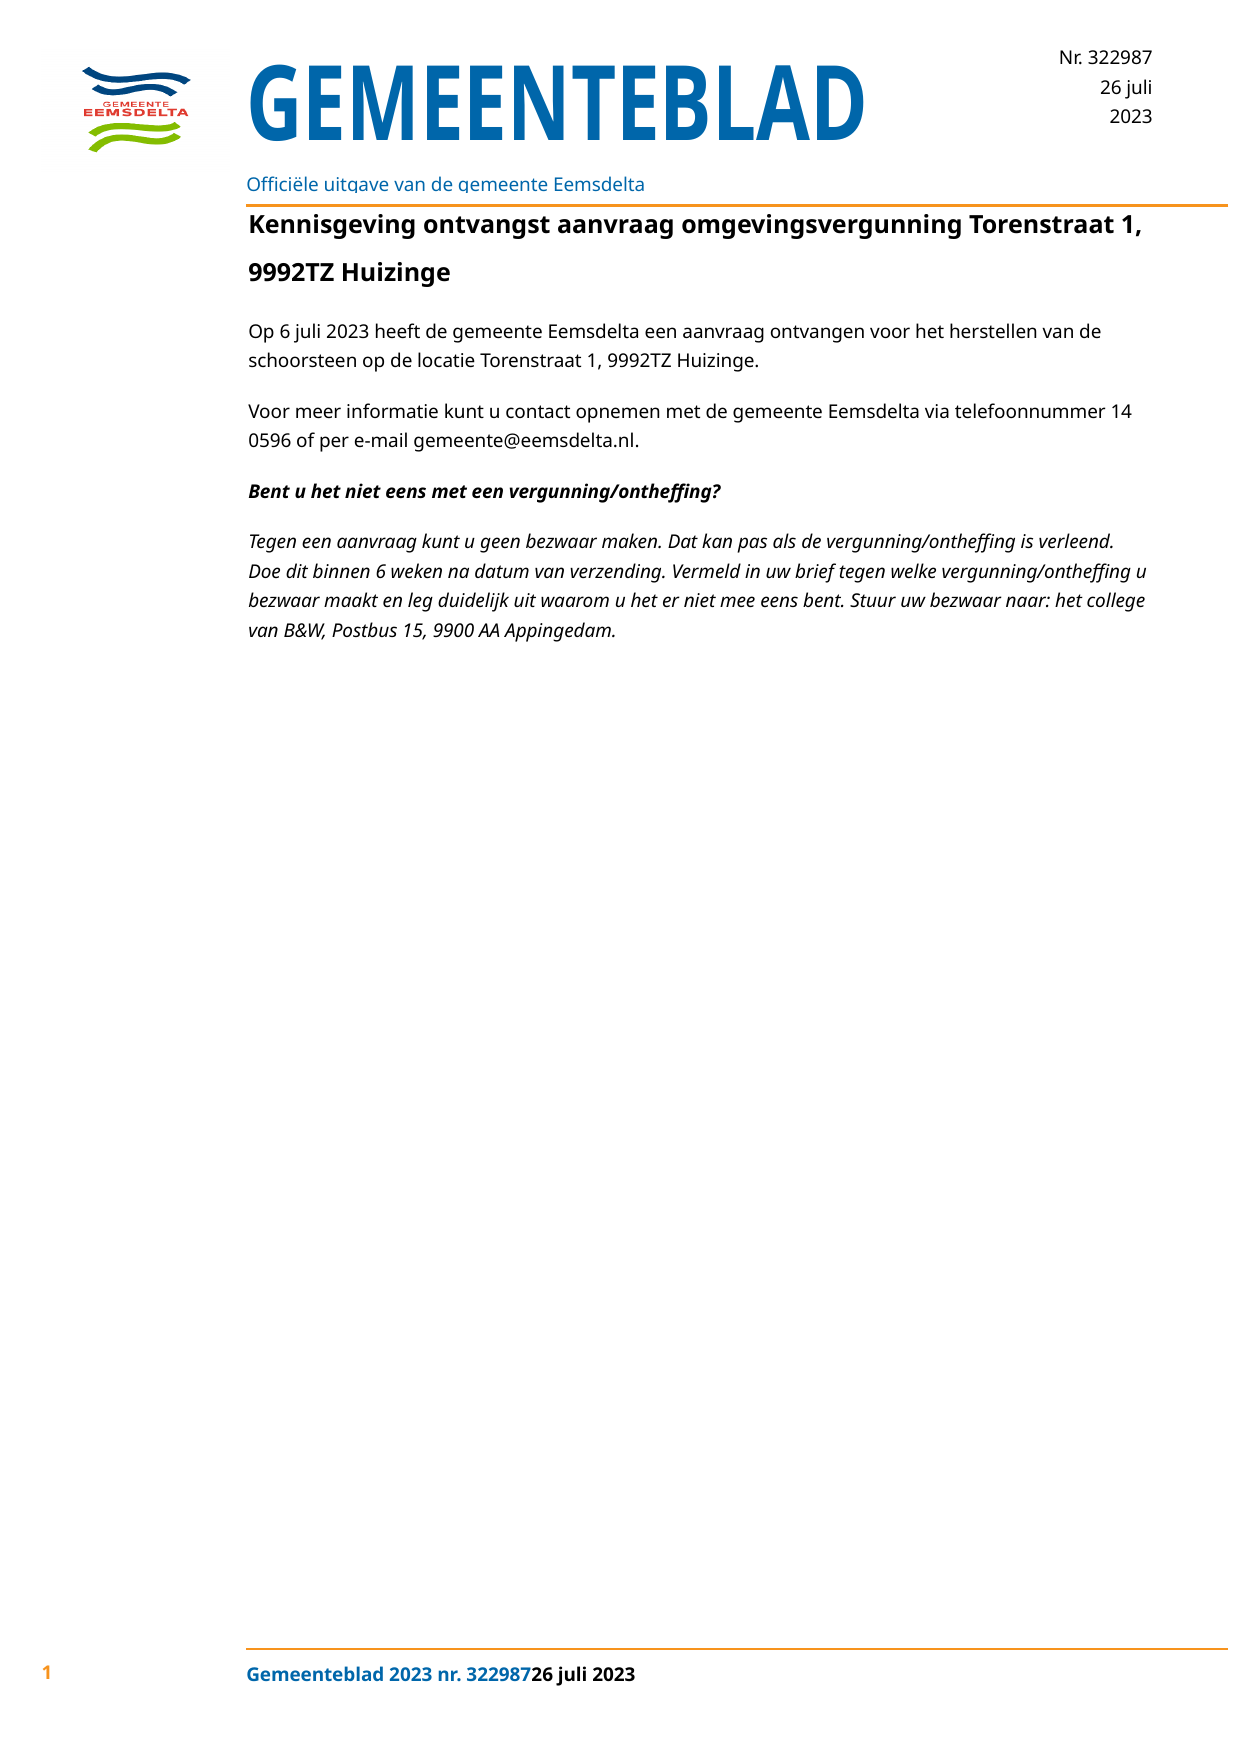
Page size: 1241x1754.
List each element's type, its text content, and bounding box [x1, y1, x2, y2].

text Voor meer informatie kunt u contact opnemen met de gemeente Eemsdelta via telefoonnummer 14 0596 of per e-mail gemeente@eemsdelta.nl. [248, 398, 1152, 453]
text Kennisgeving ontvangst aanvraag omgevingsvergunning Torenstraat 1, 9992TZ Huizinge [248, 207, 1152, 288]
picture [41, 47, 231, 172]
text Tegen een aanvraag kunt u geen bezwaar maken. Dat kan pas als de vergunning/ontheffing is verleend. Doe dit binnen 6 weken na datum van verzending. Vermeld in uw brief tegen welke vergunning/ontheffing u bezwaar maakt en leg duidelijk uit waarom u het er niet mee eens bent. Stuur uw bezwaar naar: het college van B&W, Postbus 15, 9900 AA Appingedam. [248, 528, 1152, 643]
text Bent u het niet eens met een vergunning/ontheffing? [248, 478, 1152, 504]
text Op 6 juli 2023 heeft de gemeente Eemsdelta een aanvraag ontvangen voor het herstellen van de schoorsteen op de locatie Torenstraat 1, 9992TZ Huizinge. [248, 318, 1152, 373]
